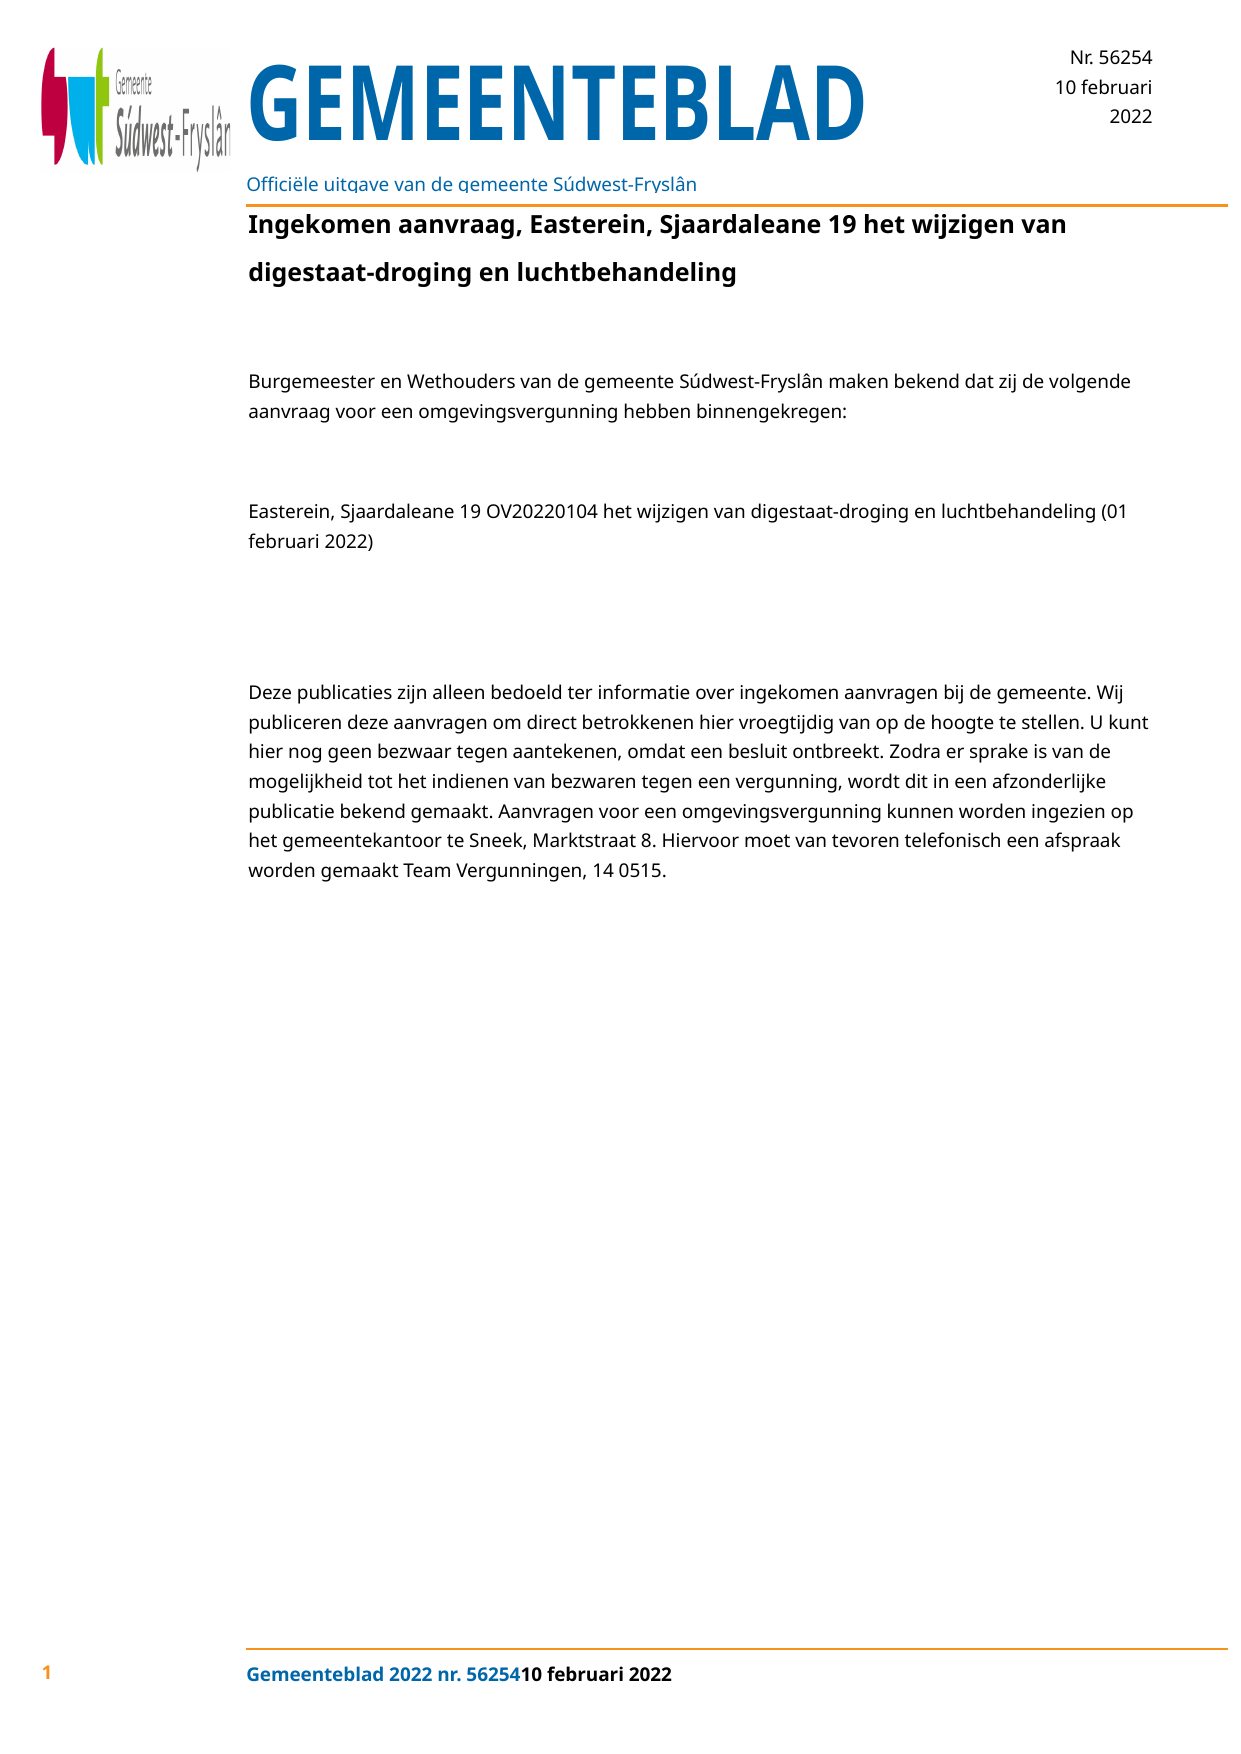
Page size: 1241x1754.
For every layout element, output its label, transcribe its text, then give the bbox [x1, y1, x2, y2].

text Burgemeester en Wethouders van de gemeente Súdwest-Fryslân maken bekend dat zij de volgende aanvraag voor een omgevingsvergunning hebben binnengekregen: [248, 368, 1152, 424]
text Ingekomen aanvraag, Easterein, Sjaardaleane 19 het wijzigen van digestaat-droging en luchtbehandeling [248, 207, 1152, 288]
text Easterein, Sjaardaleane 19 OV20220104 het wijzigen van digestaat-droging en luchtbehandeling (01 februari 2022) [248, 499, 1152, 554]
picture [41, 47, 231, 172]
text Deze publicaties zijn alleen bedoeld ter informatie over ingekomen aanvragen bij de gemeente. Wij publiceren deze aanvragen om direct betrokkenen hier vroegtijdig van op de hoogte te stellen. U kunt hier nog geen bezwaar tegen aantekenen, omdat een besluit ontbreekt. Zodra er sprake is van de mogelijkheid tot het indienen van bezwaren tegen een vergunning, wordt dit in een afzonderlijke publicatie bekend gemaakt. Aanvragen voor een omgevingsvergunning kunnen worden ingezien op het gemeentekantoor te Sneek, Marktstraat 8. Hiervoor moet van tevoren telefonisch een afspraak worden gemaakt Team Vergunningen, 14 0515. [248, 679, 1152, 883]
